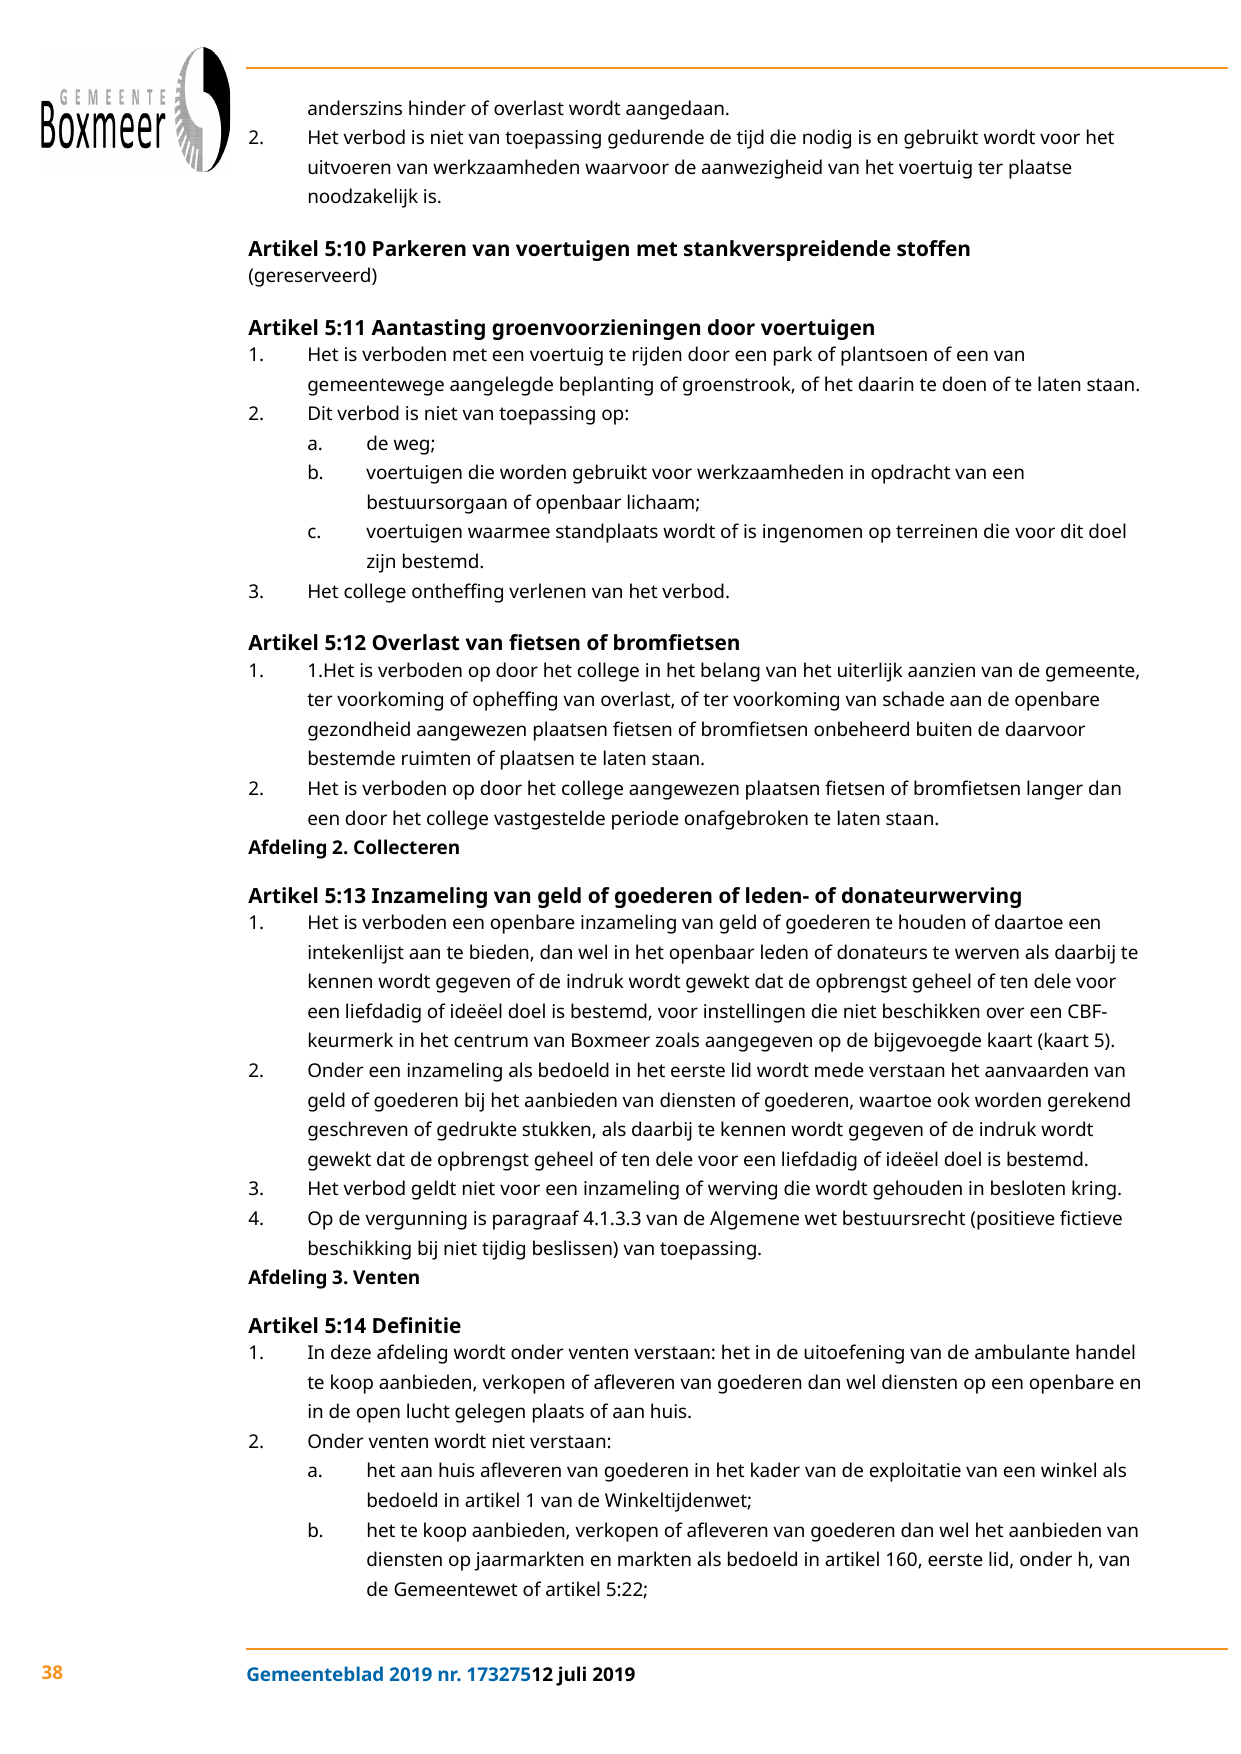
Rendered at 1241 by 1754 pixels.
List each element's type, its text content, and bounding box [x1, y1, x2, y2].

text (gereserveerd) [248, 262, 1152, 288]
list het te koop aanbieden, verkopen of afleveren van goederen dan wel het aanbieden van diensten op jaarmarkten en markten als bedoeld in artikel 160, eerste lid, onder h, van de Gemeentewet of artikel 5:22; [307, 1517, 1152, 1602]
picture [41, 47, 231, 172]
list Dit verbod is niet van toepassing op: [248, 400, 1152, 426]
text Afdeling 3. Venten [248, 1264, 1152, 1290]
text Afdeling 2. Collecteren [248, 834, 1152, 860]
list Het verbod is niet van toepassing gedurende de tijd die nodig is en gebruikt wordt voor het uitvoeren van werkzaamheden waarvoor de aanwezigheid van het voertuig ter plaatse noodzakelijk is. [248, 124, 1152, 209]
list voertuigen die worden gebruikt voor werkzaamheden in opdracht van een bestuursorgaan of openbaar lichaam; [307, 459, 1152, 515]
list Onder venten wordt niet verstaan: [248, 1428, 1152, 1454]
list voertuigen waarmee standplaats wordt of is ingenomen op terreinen die voor dit doel zijn bestemd. [307, 519, 1152, 574]
list het aan huis afleveren van goederen in het kader van de exploitatie van een winkel als bedoeld in artikel 1 van de Winkeltijdenwet; [307, 1458, 1152, 1513]
list de weg; [307, 430, 1152, 456]
list Onder een inzameling als bedoeld in het eerste lid wordt mede verstaan het aanvaarden van geld of goederen bij het aanbieden van diensten of goederen, waartoe ook worden gerekend geschreven of gedrukte stukken, als daarbij te kennen wordt gegeven of de indruk wordt gewekt dat de opbrengst geheel of ten dele voor een liefdadig of ideëel doel is bestemd. [248, 1057, 1152, 1172]
list Het is verboden op door het college aangewezen plaatsen fietsen of bromfietsen langer dan een door het college vastgestelde periode onafgebroken te laten staan. [248, 775, 1152, 830]
list anderszins hinder of overlast wordt aangedaan. [248, 95, 1152, 121]
list Op de vergunning is paragraaf 4.1.3.3 van de Algemene wet bestuursrecht (positieve fictieve beschikking bij niet tijdig beslissen) van toepassing. [248, 1205, 1152, 1260]
list Het verbod geldt niet voor een inzameling of werving die wordt gehouden in besloten kring. [248, 1176, 1152, 1201]
list Het is verboden een openbare inzameling van geld of goederen te houden of daartoe een intekenlijst aan te bieden, dan wel in het openbaar leden of donateurs te werven als daarbij te kennen wordt gegeven of de indruk wordt gewekt dat de opbrengst geheel of ten dele voor een liefdadig of ideëel doel is bestemd, voor instellingen die niet beschikken over een CBF-keurmerk in het centrum van Boxmeer zoals aangegeven op de bijgevoegde kaart (kaart 5). [248, 909, 1152, 1053]
list In deze afdeling wordt onder venten verstaan: het in de uitoefening van de ambulante handel te koop aanbieden, verkopen of afleveren van goederen dan wel diensten op een openbare en in de open lucht gelegen plaats of aan huis. [248, 1339, 1152, 1424]
text Artikel 5:14 Definitie [248, 1311, 1152, 1339]
list Het is verboden met een voertuig te rijden door een park of plantsoen of een van gemeentewege aangelegde beplanting of groenstrook, of het daarin te doen of te laten staan. [248, 341, 1152, 397]
text Artikel 5:10 Parkeren van voertuigen met stankverspreidende stoffen [248, 234, 1152, 262]
text Artikel 5:12 Overlast van fietsen of bromfietsen [248, 628, 1152, 657]
list Het college ontheffing verlenen van het verbod. [248, 578, 1152, 604]
text Artikel 5:11 Aantasting groenvoorzieningen door voertuigen [248, 313, 1152, 341]
text Artikel 5:13 Inzameling van geld of goederen of leden- of donateurwerving [248, 881, 1152, 909]
list 1.Het is verboden op door het college in het belang van het uiterlijk aanzien van de gemeente, ter voorkoming of opheffing van overlast, of ter voorkoming van schade aan de openbare gezondheid aangewezen plaatsen fietsen of bromfietsen onbeheerd buiten de daarvoor bestemde ruimten of plaatsen te laten staan. [248, 657, 1152, 771]
